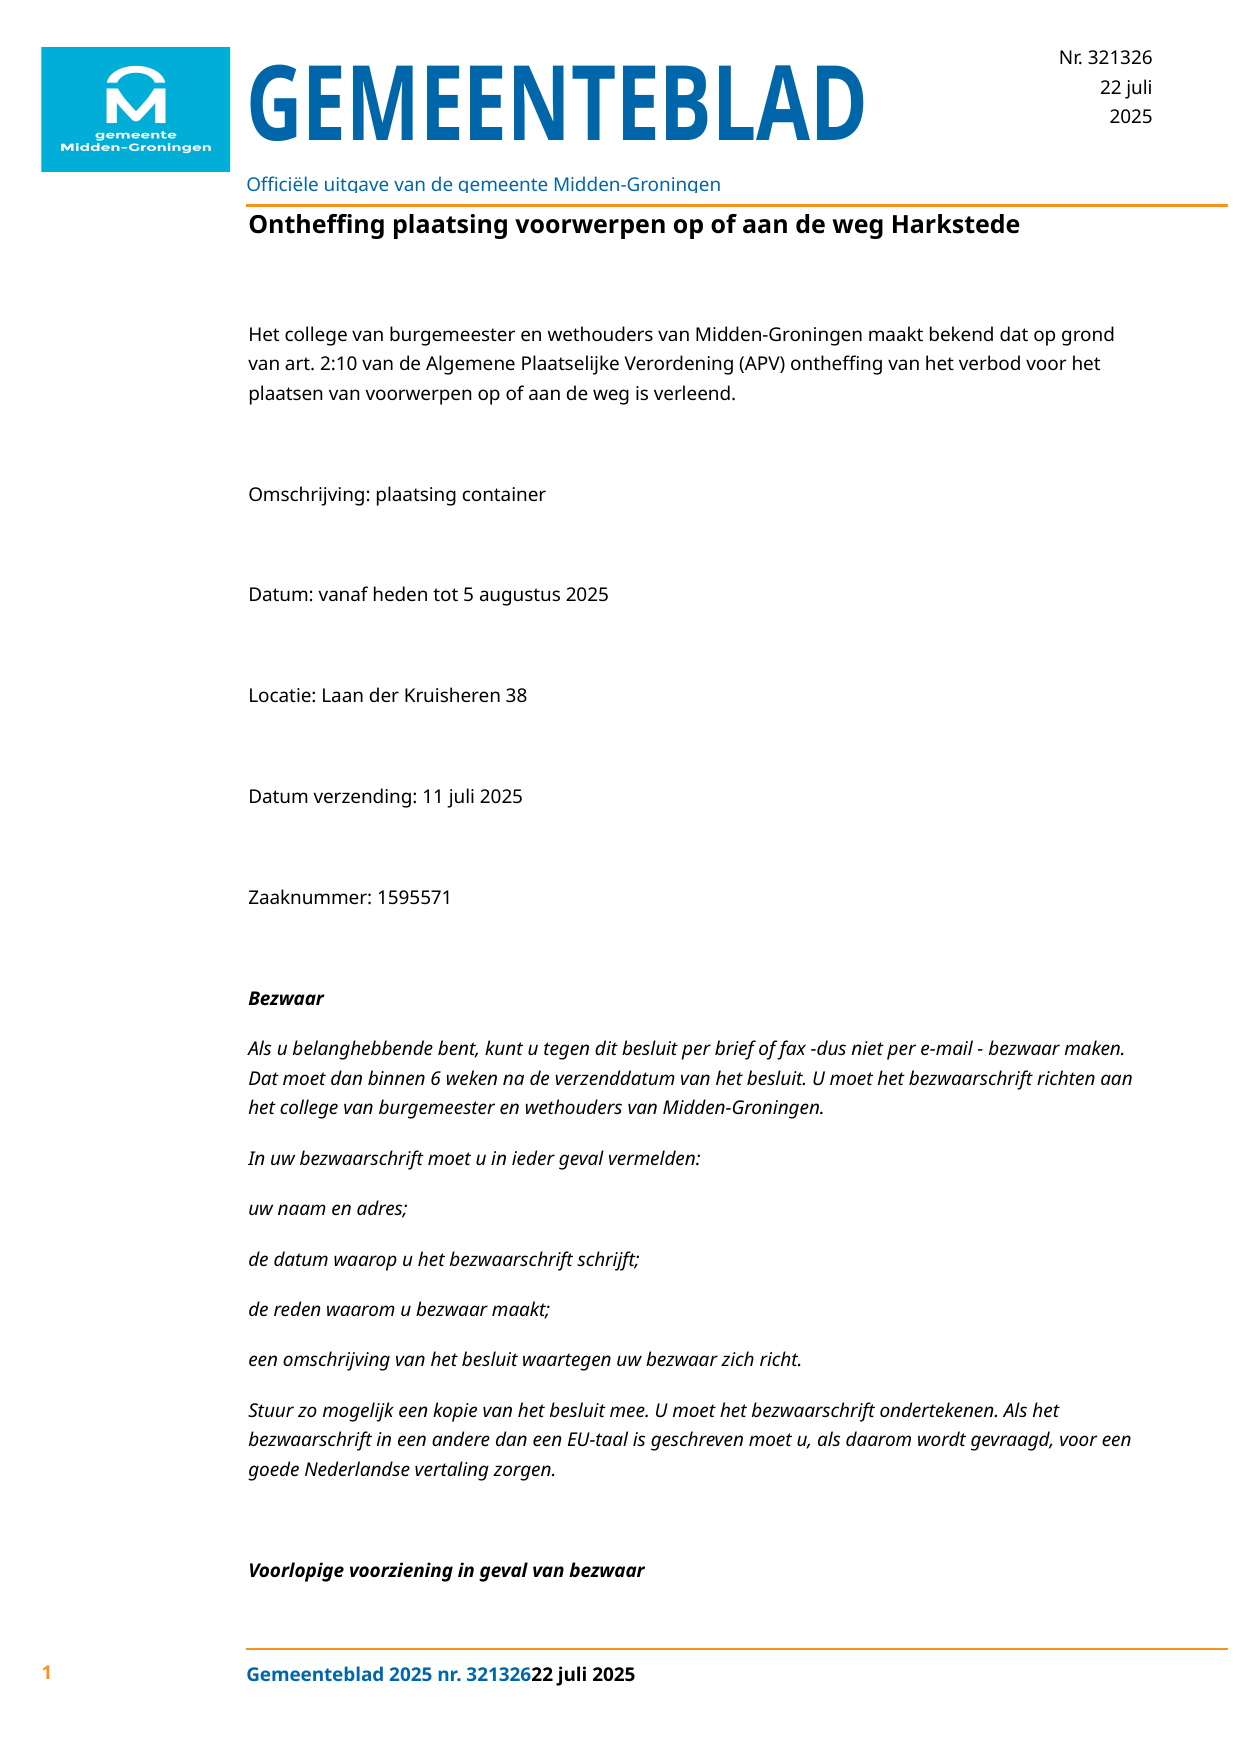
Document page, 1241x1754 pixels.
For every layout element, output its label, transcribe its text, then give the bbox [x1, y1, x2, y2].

text de datum waarop u het bezwaarschrift schrijft; [248, 1246, 1152, 1271]
text In uw bezwaarschrift moet u in ieder geval vermelden: [248, 1145, 1152, 1171]
text Datum verzending: 11 juli 2025 [248, 783, 1152, 809]
text Datum: vanaf heden tot 5 augustus 2025 [248, 582, 1152, 607]
text Het college van burgemeester en wethouders van Midden-Groningen maakt bekend dat op grond van art. 2:10 van de Algemene Plaatselijke Verordening (APV) ontheffing van het verbod voor het plaatsen van voorwerpen op of aan de weg is verleend. [248, 321, 1152, 406]
text Zaaknummer: 1595571 [248, 884, 1152, 910]
text Locatie: Laan der Kruisheren 38 [248, 682, 1152, 708]
text Voorlopige voorziening in geval van bezwaar [248, 1557, 1152, 1583]
picture [184, 146, 190, 153]
text een omschrijving van het besluit waartegen uw bezwaar zich richt. [248, 1347, 1152, 1372]
text Ontheffing plaatsing voorwerpen op of aan de weg Harkstede [248, 207, 1152, 241]
text Stuur zo mogelijk een kopie van het besluit mee. U moet het bezwaarschrift ondertekenen. Als het bezwaarschrift in een andere dan een EU-taal is geschreven moet u, als daarom wordt gevraagd, voor een goede Nederlandse vertaling zorgen. [248, 1397, 1152, 1482]
picture [108, 66, 164, 82]
text de reden waarom u bezwaar maakt; [248, 1296, 1152, 1322]
text Omschrijving: plaatsing container [248, 481, 1152, 506]
text Als u belanghebbende bent, kunt u tegen dit besluit per brief of fax -dus niet per e-mail - bezwaar maken. Dat moet dan binnen 6 weken na de verzenddatum van het besluit. U moet het bezwaarschrift richten aan het college van burgemeester en wethouders van Midden-Groningen. [248, 1035, 1152, 1120]
text uw naam en adres; [248, 1195, 1152, 1221]
picture [107, 89, 165, 122]
text Bezwaar [248, 985, 1152, 1011]
